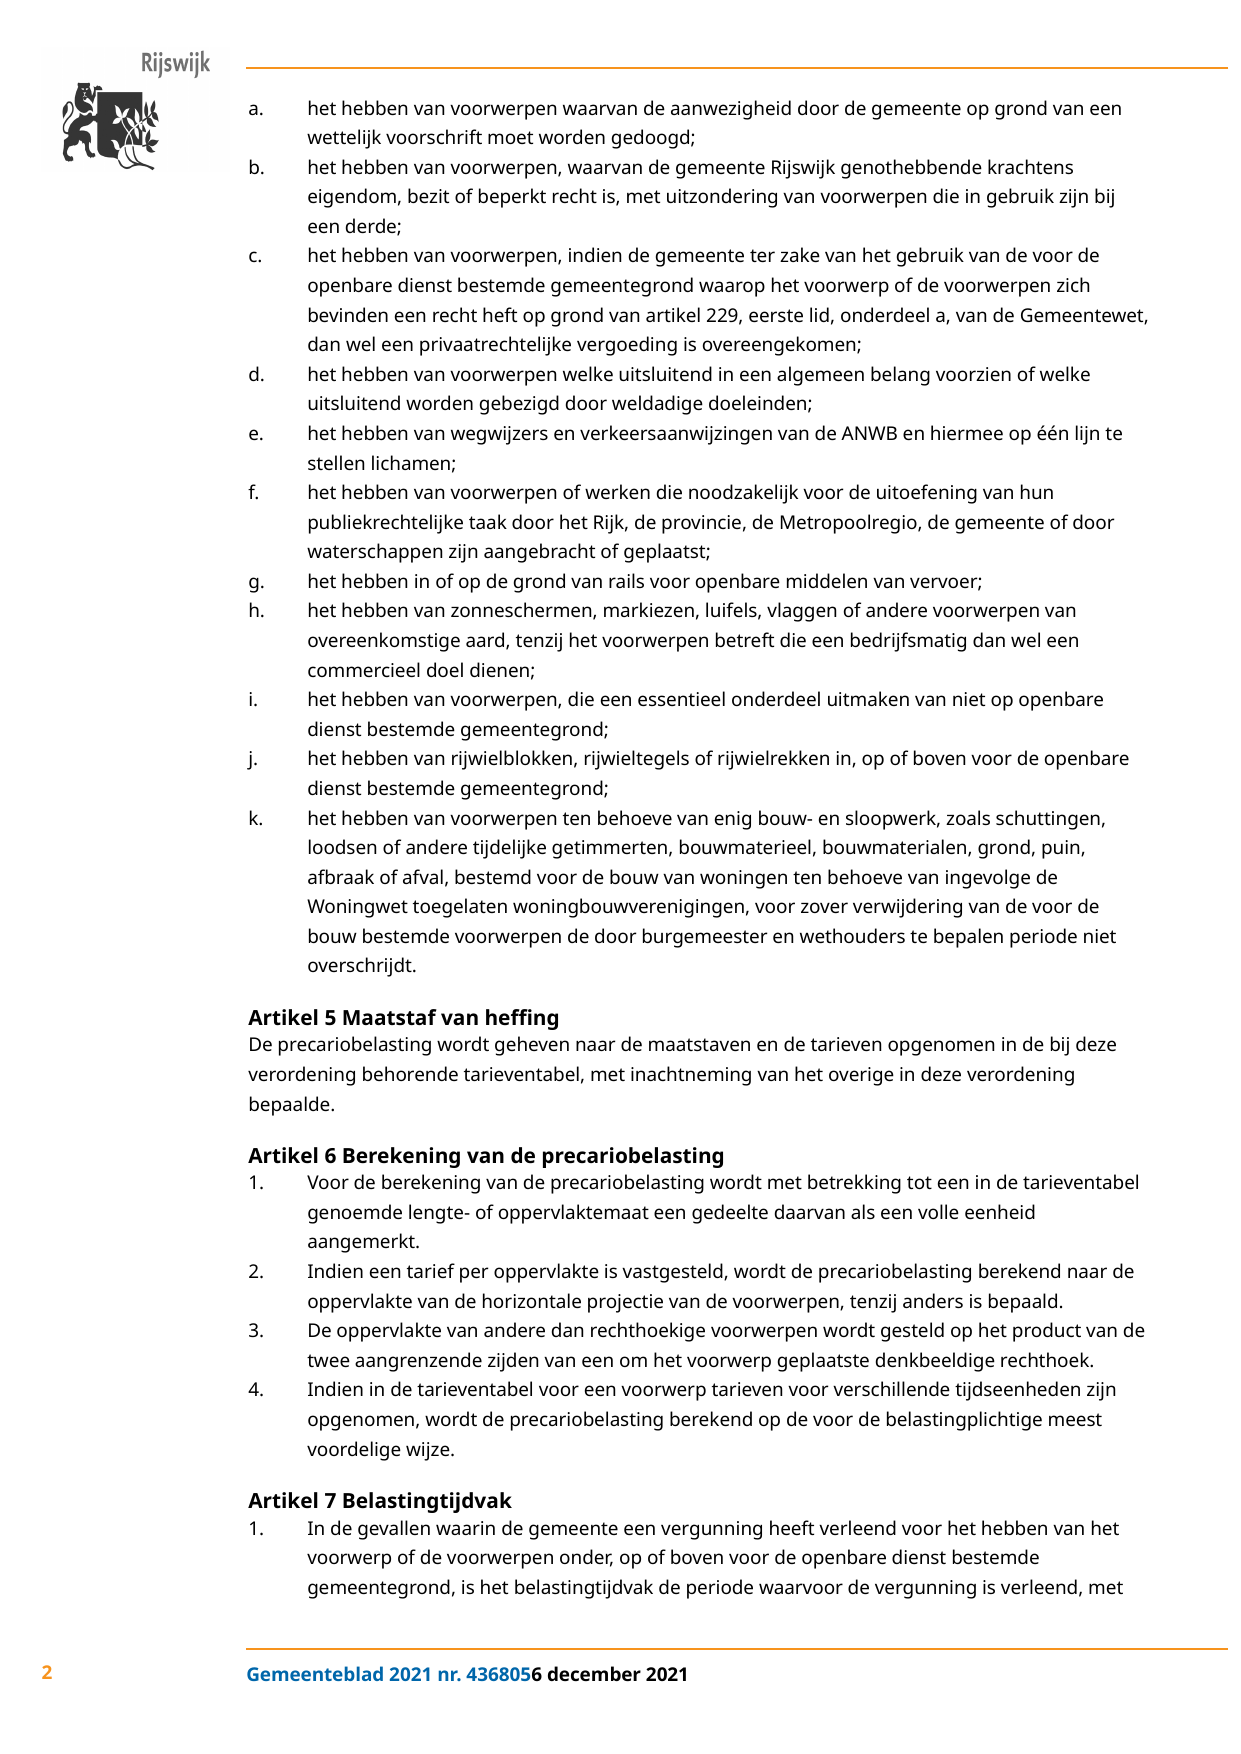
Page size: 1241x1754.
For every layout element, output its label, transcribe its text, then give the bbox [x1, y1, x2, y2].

list het hebben van voorwerpen ten behoeve van enig bouw- en sloopwerk, zoals schuttingen, loodsen of andere tijdelijke getimmerten, bouwmaterieel, bouwmaterialen, grond, puin, afbraak of afval, bestemd voor de bouw van woningen ten behoeve van ingevolge de Woningwet toegelaten woningbouwverenigingen, voor zover verwijdering van de voor de bouw bestemde voorwerpen de door burgemeester en wethouders te bepalen periode niet overschrijdt. [248, 805, 1152, 978]
list Voor de berekening van de precariobelasting wordt met betrekking tot een in de tarieventabel genoemde lengte- of oppervlaktemaat een gedeelte daarvan als een volle eenheid aangemerkt. [248, 1169, 1152, 1254]
list het hebben van wegwijzers en verkeersaanwijzingen van de ANWB en hiermee op één lijn te stellen lichamen; [248, 420, 1152, 476]
text De precariobelasting wordt geheven naar de maatstaven en de tarieven opgenomen in de bij deze verordening behorende tarieventabel, met inachtneming van het overige in deze verordening bepaalde. [248, 1032, 1152, 1116]
list De oppervlakte van andere dan rechthoekige voorwerpen wordt gesteld op het product van de twee aangrenzende zijden van een om het voorwerp geplaatste denkbeeldige rechthoek. [248, 1317, 1152, 1373]
text Artikel 6 Berekening van de precariobelasting [248, 1141, 1152, 1169]
text Artikel 7 Belastingtijdvak [248, 1486, 1152, 1515]
list het hebben van voorwerpen waarvan de aanwezigheid door de gemeente op grond van een wettelijk voorschrift moet worden gedoogd; [248, 95, 1152, 150]
list het hebben van voorwerpen, die een essentieel onderdeel uitmaken van niet op openbare dienst bestemde gemeentegrond; [248, 686, 1152, 742]
list Indien in de tarieventabel voor een voorwerp tarieven voor verschillende tijdseenheden zijn opgenomen, wordt de precariobelasting berekend op de voor de belastingplichtige meest voordelige wijze. [248, 1377, 1152, 1462]
list het hebben van rijwielblokken, rijwieltegels of rijwielrekken in, op of boven voor de openbare dienst bestemde gemeentegrond; [248, 746, 1152, 801]
text Artikel 5 Maatstaf van heffing [248, 1003, 1152, 1032]
list het hebben van zonneschermen, markiezen, luifels, vlaggen of andere voorwerpen van overeenkomstige aard, tenzij het voorwerpen betreft die een bedrijfsmatig dan wel een commercieel doel dienen; [248, 598, 1152, 683]
list het hebben van voorwerpen, waarvan de gemeente Rijswijk genothebbende krachtens eigendom, bezit of beperkt recht is, met uitzondering van voorwerpen die in gebruik zijn bij een derde; [248, 154, 1152, 239]
list het hebben in of op de grond van rails voor openbare middelen van vervoer; [248, 568, 1152, 594]
list het hebben van voorwerpen welke uitsluitend in een algemeen belang voorzien of welke uitsluitend worden gebezigd door weldadige doeleinden; [248, 361, 1152, 416]
list In de gevallen waarin de gemeente een vergunning heeft verleend voor het hebben van het voorwerp of de voorwerpen onder, op of boven voor de openbare dienst bestemde gemeentegrond, is het belastingtijdvak de periode waarvoor de vergunning is verleend, met [248, 1515, 1152, 1599]
picture [41, 47, 231, 172]
list het hebben van voorwerpen, indien de gemeente ter zake van het gebruik van de voor de openbare dienst bestemde gemeentegrond waarop het voorwerp of de voorwerpen zich bevinden een recht heft op grond van artikel 229, eerste lid, onderdeel a, van de Gemeentewet, dan wel een privaatrechtelijke vergoeding is overeengekomen; [248, 243, 1152, 357]
list Indien een tarief per oppervlakte is vastgesteld, wordt de precariobelasting berekend naar de oppervlakte van de horizontale projectie van de voorwerpen, tenzij anders is bepaald. [248, 1258, 1152, 1314]
list het hebben van voorwerpen of werken die noodzakelijk voor de uitoefening van hun publiekrechtelijke taak door het Rijk, de provincie, de Metropoolregio, de gemeente of door waterschappen zijn aangebracht of geplaatst; [248, 479, 1152, 564]
